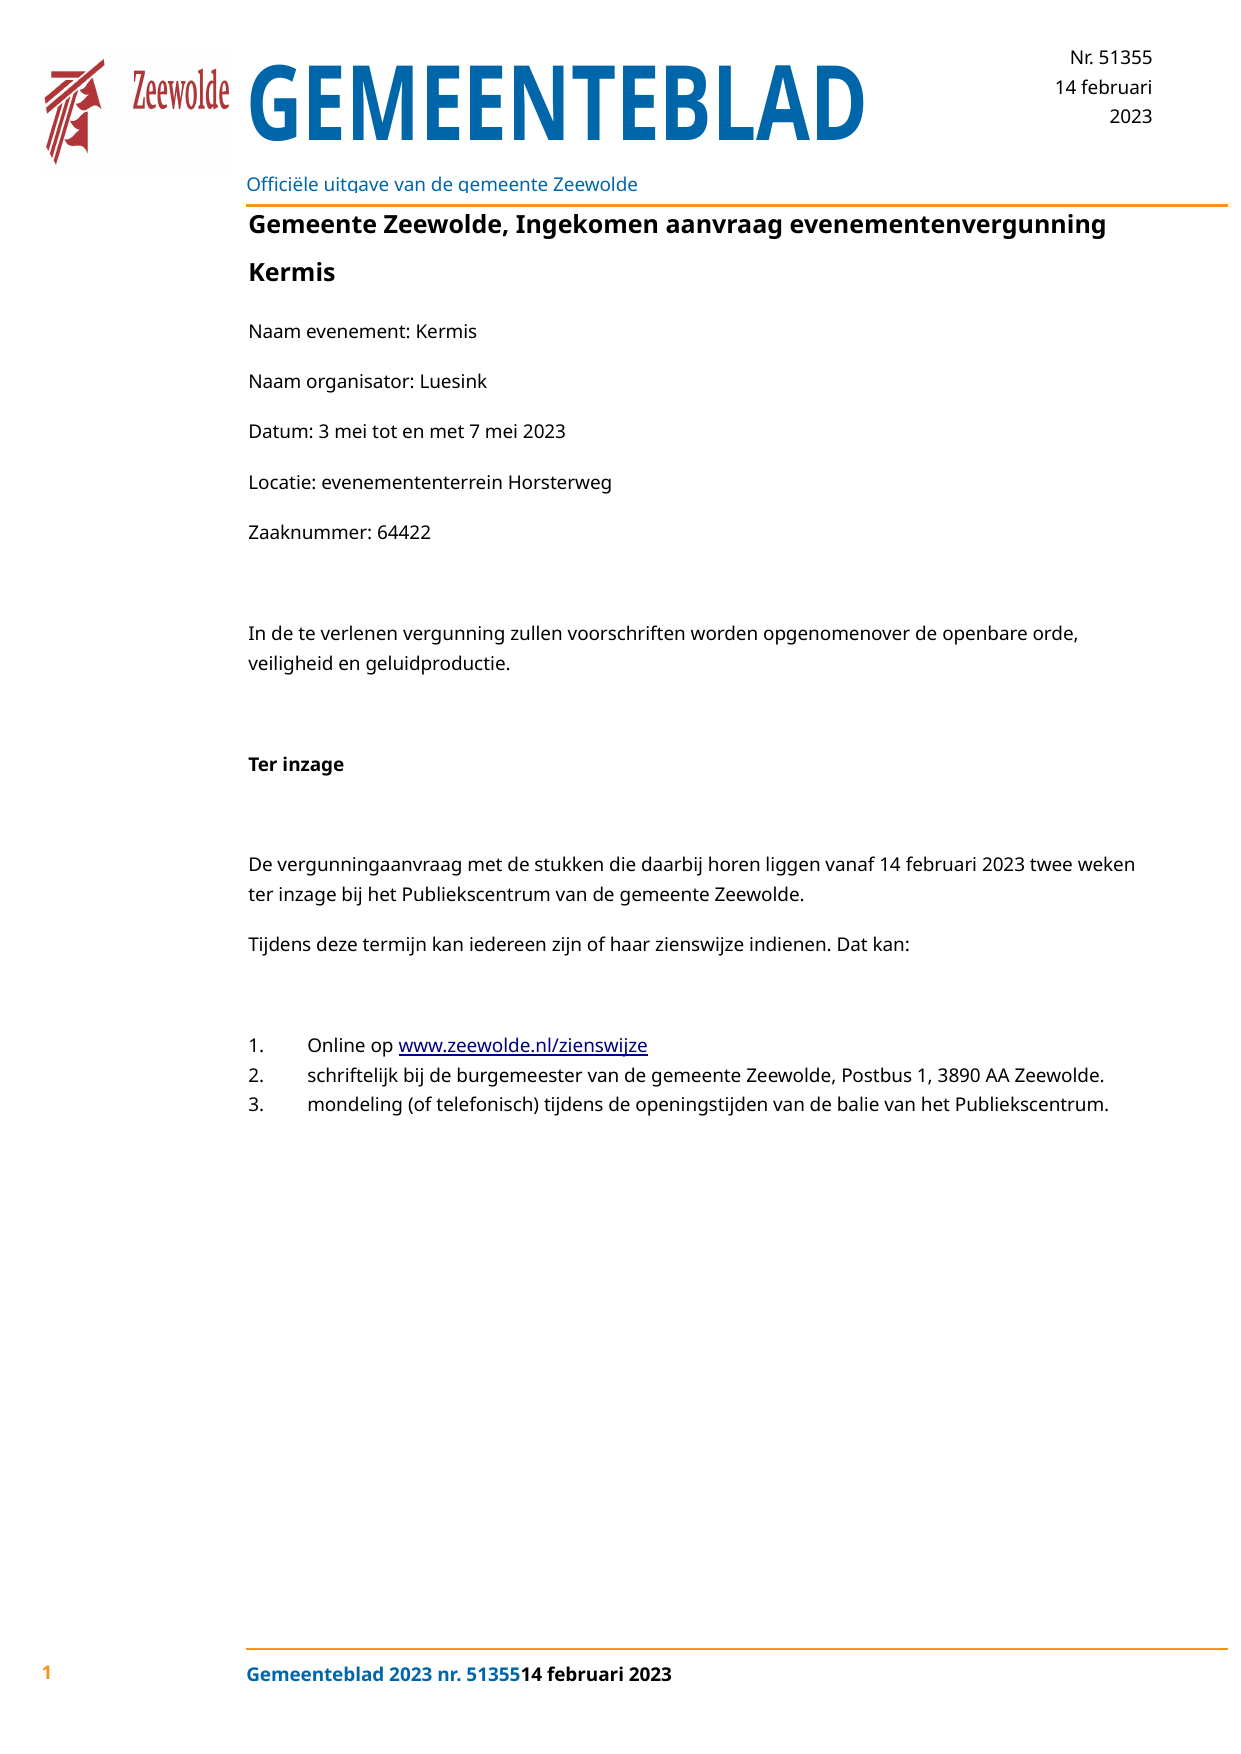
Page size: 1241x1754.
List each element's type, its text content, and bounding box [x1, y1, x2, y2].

list Online op www.zeewolde.nl/zienswijze [248, 1032, 1152, 1058]
text Datum: 3 mei tot en met 7 mei 2023 [248, 419, 1152, 444]
text Tijdens deze termijn kan iedereen zijn of haar zienswijze indienen. Dat kan: [248, 932, 1152, 957]
text Naam evenement: Kermis [248, 318, 1152, 344]
list mondeling (of telefonisch) tijdens de openingstijden van de balie van het Publiekscentrum. [248, 1092, 1152, 1117]
picture [41, 47, 231, 172]
text Ter inzage [248, 751, 1152, 777]
text Gemeente Zeewolde, Ingekomen aanvraag evenementenvergunning Kermis [248, 207, 1152, 288]
text In de te verlenen vergunning zullen voorschriften worden opgenomenover de openbare orde, veiligheid en geluidproductie. [248, 620, 1152, 676]
text Naam organisator: Luesink [248, 368, 1152, 394]
list schriftelijk bij de burgemeester van de gemeente Zeewolde, Postbus 1, 3890 AA Zeewolde. [248, 1062, 1152, 1088]
text De vergunningaanvraag met de stukken die daarbij horen liggen vanaf 14 februari 2023 twee weken ter inzage bij het Publiekscentrum van de gemeente Zeewolde. [248, 852, 1152, 907]
text Zaaknummer: 64422 [248, 519, 1152, 545]
text Locatie: evenemententerrein Horsterweg [248, 469, 1152, 495]
